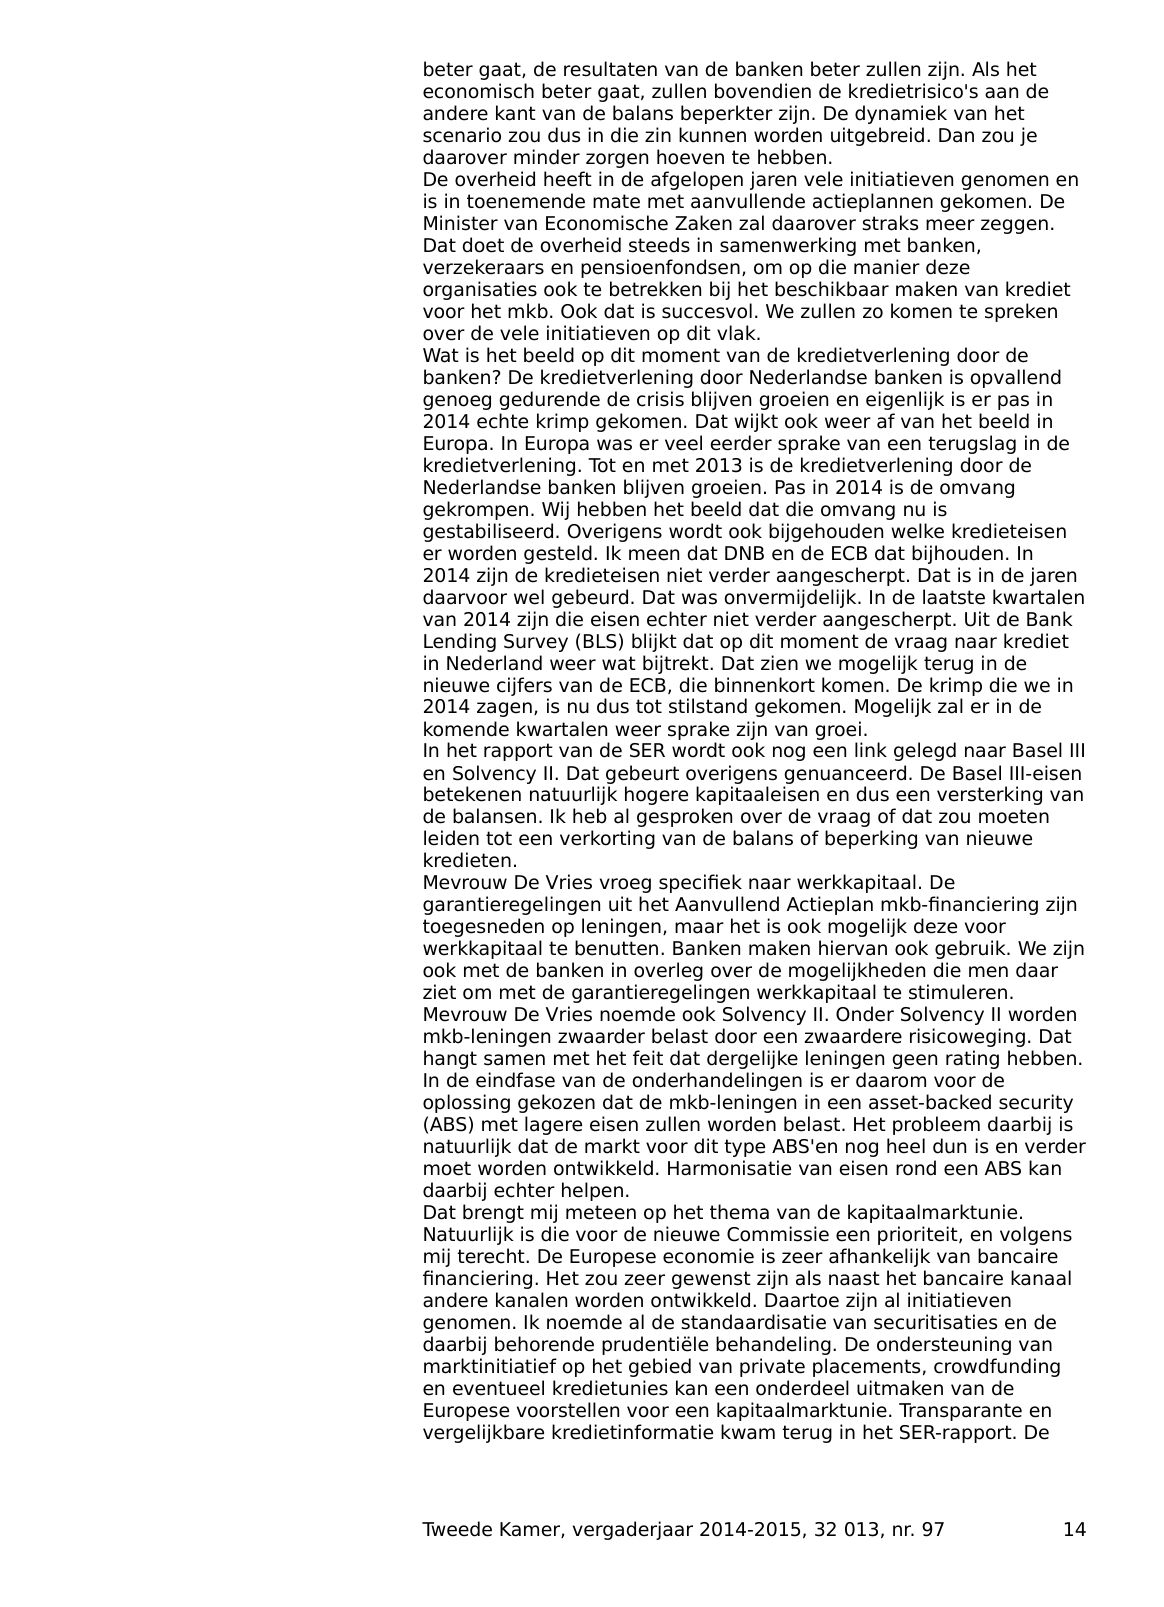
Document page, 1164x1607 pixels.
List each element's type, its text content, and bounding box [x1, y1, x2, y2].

text De overheid heeft in de afgelopen jaren vele initiatieven genomen en is in toenemende mate met aanvullende actieplannen gekomen. De Minister van Economische Zaken zal daarover straks meer zeggen. Dat doet de overheid steeds in samenwerking met banken, verzekeraars en pensioenfondsen, om op die manier deze organisaties ook te betrekken bij het beschikbaar maken van krediet voor het mkb. Ook dat is succesvol. We zullen zo komen te spreken over de vele initiatieven op dit vlak. [422, 169, 1087, 345]
text Mevrouw De Vries noemde ook Solvency II. Onder Solvency II worden mkb-leningen zwaarder belast door een zwaardere risicoweging. Dat hangt samen met het feit dat dergelijke leningen geen rating hebben. In de eindfase van de onderhandelingen is er daarom voor de oplossing gekozen dat de mkb-leningen in een asset-backed security (ABS) met lagere eisen zullen worden belast. Het probleem daarbij is natuurlijk dat de markt voor dit type ABS'en nog heel dun is en verder moet worden ontwikkeld. Harmonisatie van eisen rond een ABS kan daarbij echter helpen. [422, 1004, 1087, 1202]
text Wat is het beeld op dit moment van de kredietverlening door de banken? De kredietverlening door Nederlandse banken is opvallend genoeg gedurende de crisis blijven groeien en eigenlijk is er pas in 2014 echte krimp gekomen. Dat wijkt ook weer af van het beeld in Europa. In Europa was er veel eerder sprake van een terugslag in de kredietverlening. Tot en met 2013 is de kredietverlening door de Nederlandse banken blijven groeien. Pas in 2014 is de omvang gekrompen. Wij hebben het beeld dat die omvang nu is gestabiliseerd. Overigens wordt ook bijgehouden welke kredieteisen er worden gesteld. Ik meen dat DNB en de ECB dat bijhouden. In 2014 zijn de kredieteisen niet verder aangescherpt. Dat is in de jaren daarvoor wel gebeurd. Dat was onvermijdelijk. In de laatste kwartalen van 2014 zijn die eisen echter niet verder aangescherpt. Uit de Bank Lending Survey (BLS) blijkt dat op dit moment de vraag naar krediet in Nederland weer wat bijtrekt. Dat zien we mogelijk terug in de nieuwe cijfers van de ECB, die binnenkort komen. De krimp die we in 2014 zagen, is nu dus tot stilstand gekomen. Mogelijk zal er in de komende kwartalen weer sprake zijn van groei. [422, 345, 1087, 740]
text In het rapport van de SER wordt ook nog een link gelegd naar Basel III en Solvency II. Dat gebeurt overigens genuanceerd. De Basel III-eisen betekenen natuurlijk hogere kapitaaleisen en dus een versterking van de balansen. Ik heb al gesproken over de vraag of dat zou moeten leiden tot een verkorting van de balans of beperking van nieuwe kredieten. [422, 740, 1087, 872]
text Dat brengt mij meteen op het thema van de kapitaalmarktunie. Natuurlijk is die voor de nieuwe Commissie een prioriteit, en volgens mij terecht. De Europese economie is zeer afhankelijk van bancaire financiering. Het zou zeer gewenst zijn als naast het bancaire kanaal andere kanalen worden ontwikkeld. Daartoe zijn al initiatieven genomen. Ik noemde al de standaardisatie van securitisaties en de daarbij behorende prudentiële behandeling. De ondersteuning van marktinitiatief op het gebied van private placements, crowdfunding en eventueel kredietunies kan een onderdeel uitmaken van de Europese voorstellen voor een kapitaalmarktunie. Transparante en vergelijkbare kredietinformatie kwam terug in het SER-rapport. De [422, 1202, 1087, 1444]
text beter gaat, de resultaten van de banken beter zullen zijn. Als het economisch beter gaat, zullen bovendien de kredietrisico's aan de andere kant van de balans beperkter zijn. De dynamiek van het scenario zou dus in die zin kunnen worden uitgebreid. Dan zou je daarover minder zorgen hoeven te hebben. [422, 59, 1087, 169]
text Mevrouw De Vries vroeg specifiek naar werkkapitaal. De garantieregelingen uit het Aanvullend Actieplan mkb-financiering zijn toegesneden op leningen, maar het is ook mogelijk deze voor werkkapitaal te benutten. Banken maken hiervan ook gebruik. We zijn ook met de banken in overleg over de mogelijkheden die men daar ziet om met de garantieregelingen werkkapitaal te stimuleren. [422, 872, 1087, 1004]
